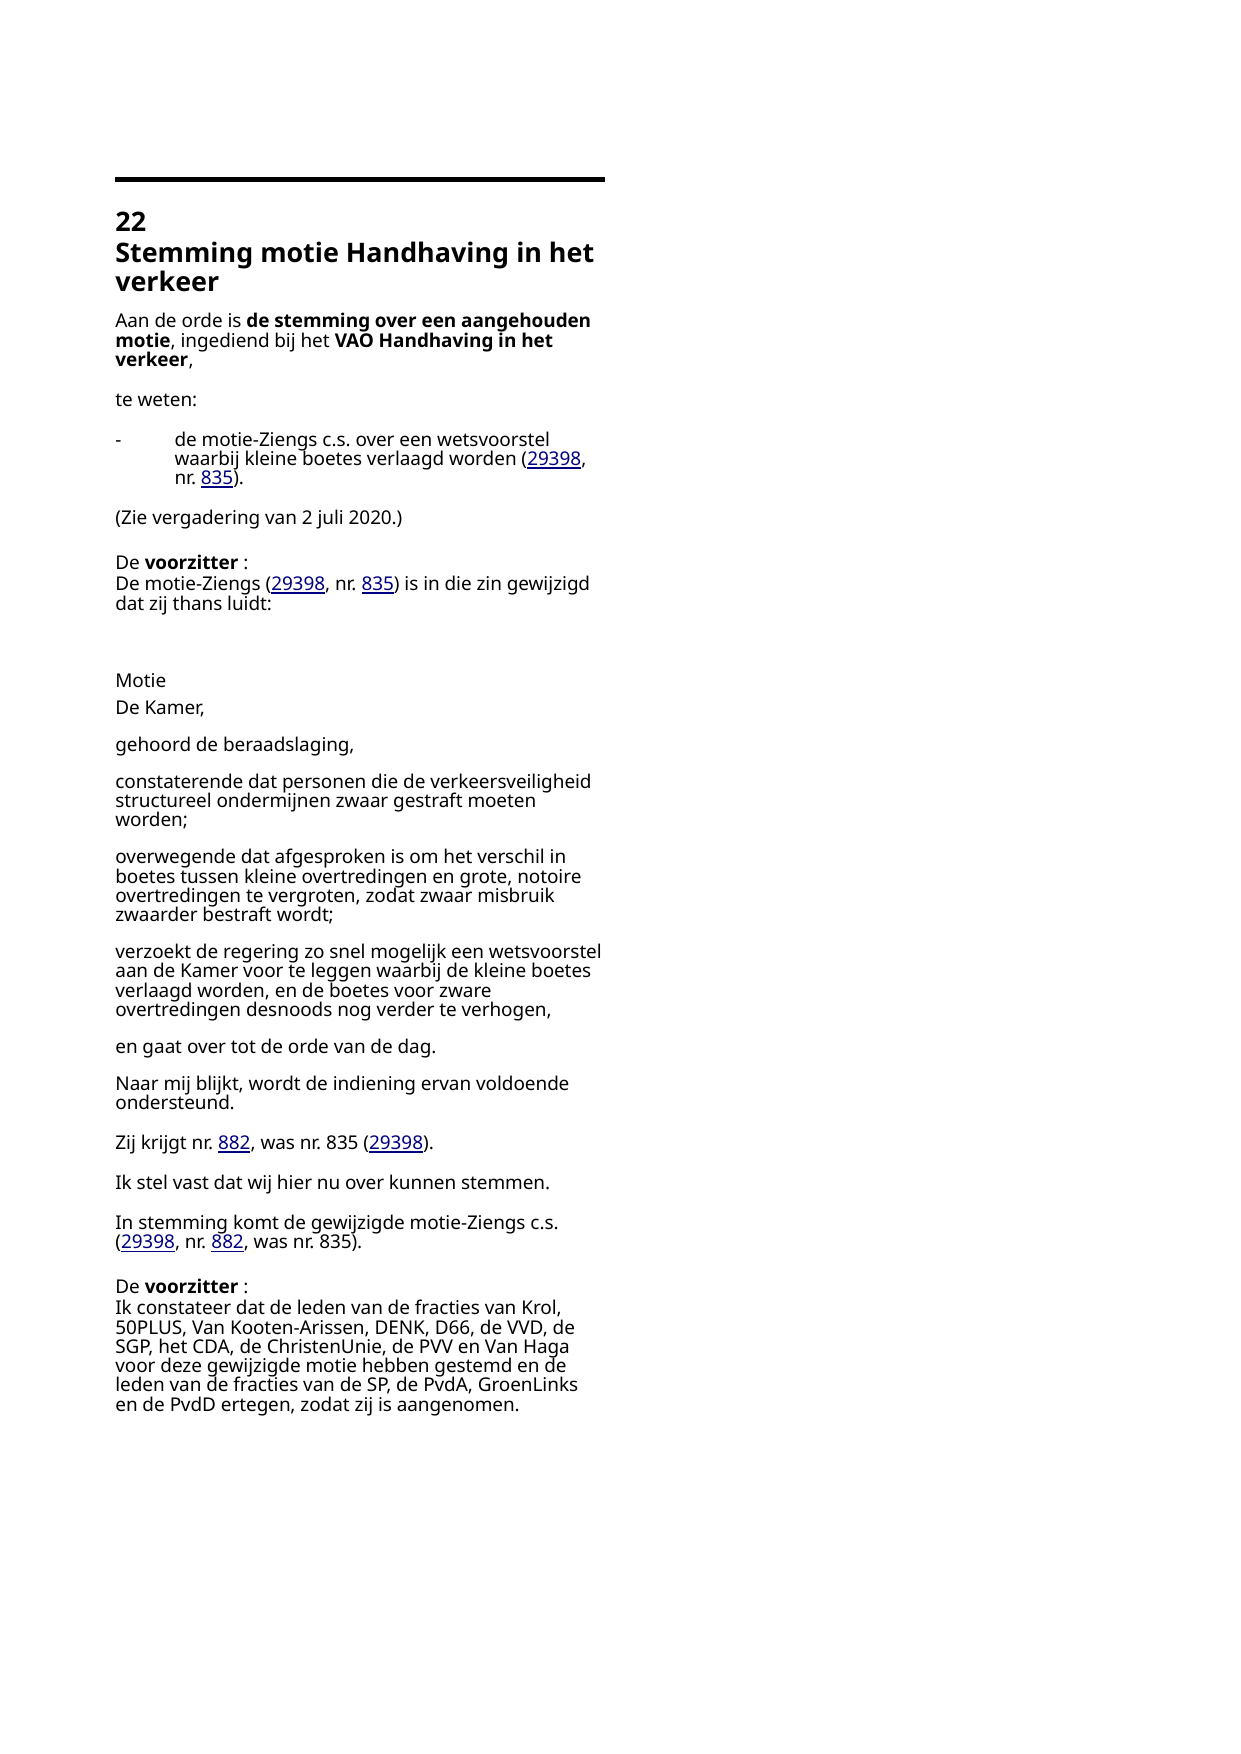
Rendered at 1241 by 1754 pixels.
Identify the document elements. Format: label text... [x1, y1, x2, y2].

text overwegende dat afgesproken is om het verschil in boetes tussen kleine overtredingen en grote, notoire overtredingen te vergroten, zodat zwaar misbruik zwaarder bestraft wordt; [115, 848, 605, 925]
text Stemming motie Handhaving in het verkeer [115, 239, 605, 312]
text Motie [115, 667, 605, 693]
text verzoekt de regering zo snel mogelijk een wetsvoorstel aan de Kamer voor te leggen waarbij de kleine boetes verlaagd worden, en de boetes voor zware overtredingen desnoods nog verder te verhogen, [115, 943, 605, 1020]
text Naar mij blijkt, wordt de indiening ervan voldoende ondersteund. [115, 1075, 605, 1113]
text De Kamer, [115, 699, 605, 718]
text Ik constateer dat de leden van de fracties van Krol, 50PLUS, Van Kooten-Arissen, DENK, D66, de VVD, de SGP, het CDA, de ChristenUnie, de PVV en Van Haga voor deze gewijzigde motie hebben gestemd en de leden van de fracties van de SP, de PvdA, GroenLinks en de PvdD ertegen, zodat zij is aangenomen. [115, 1299, 605, 1415]
text Ik stel vast dat wij hier nu over kunnen stemmen. [115, 1174, 605, 1193]
text te weten: [115, 391, 605, 410]
text 22 [115, 203, 605, 239]
text Aan de orde is de stemming over een aangehouden motie, ingediend bij het VAO Handhaving in het verkeer, [115, 312, 605, 370]
text In stemming komt de gewijzigde motie-Ziengs c.s. (29398, nr. 882, was nr. 835). [115, 1214, 605, 1253]
text (Zie vergadering van 2 juli 2020.) [115, 509, 605, 529]
text constaterende dat personen die de verkeersveiligheid structureel ondermijnen zwaar gestraft moeten worden; [115, 773, 605, 831]
text De voorzitter : [115, 1274, 605, 1299]
text De voorzitter : [115, 549, 605, 575]
text De motie-Ziengs (29398, nr. 835) is in die zin gewijzigd dat zij thans luidt: [115, 575, 605, 614]
text en gaat over tot de orde van de dag. [115, 1038, 605, 1057]
text Zij krijgt nr. 882, was nr. 835 (29398). [115, 1134, 605, 1153]
text gehoord de beraadslaging, [115, 736, 605, 755]
list de motie-Ziengs c.s. over een wetsvoorstel waarbij kleine boetes verlaagd worden (29398, nr. 835). [115, 431, 605, 489]
